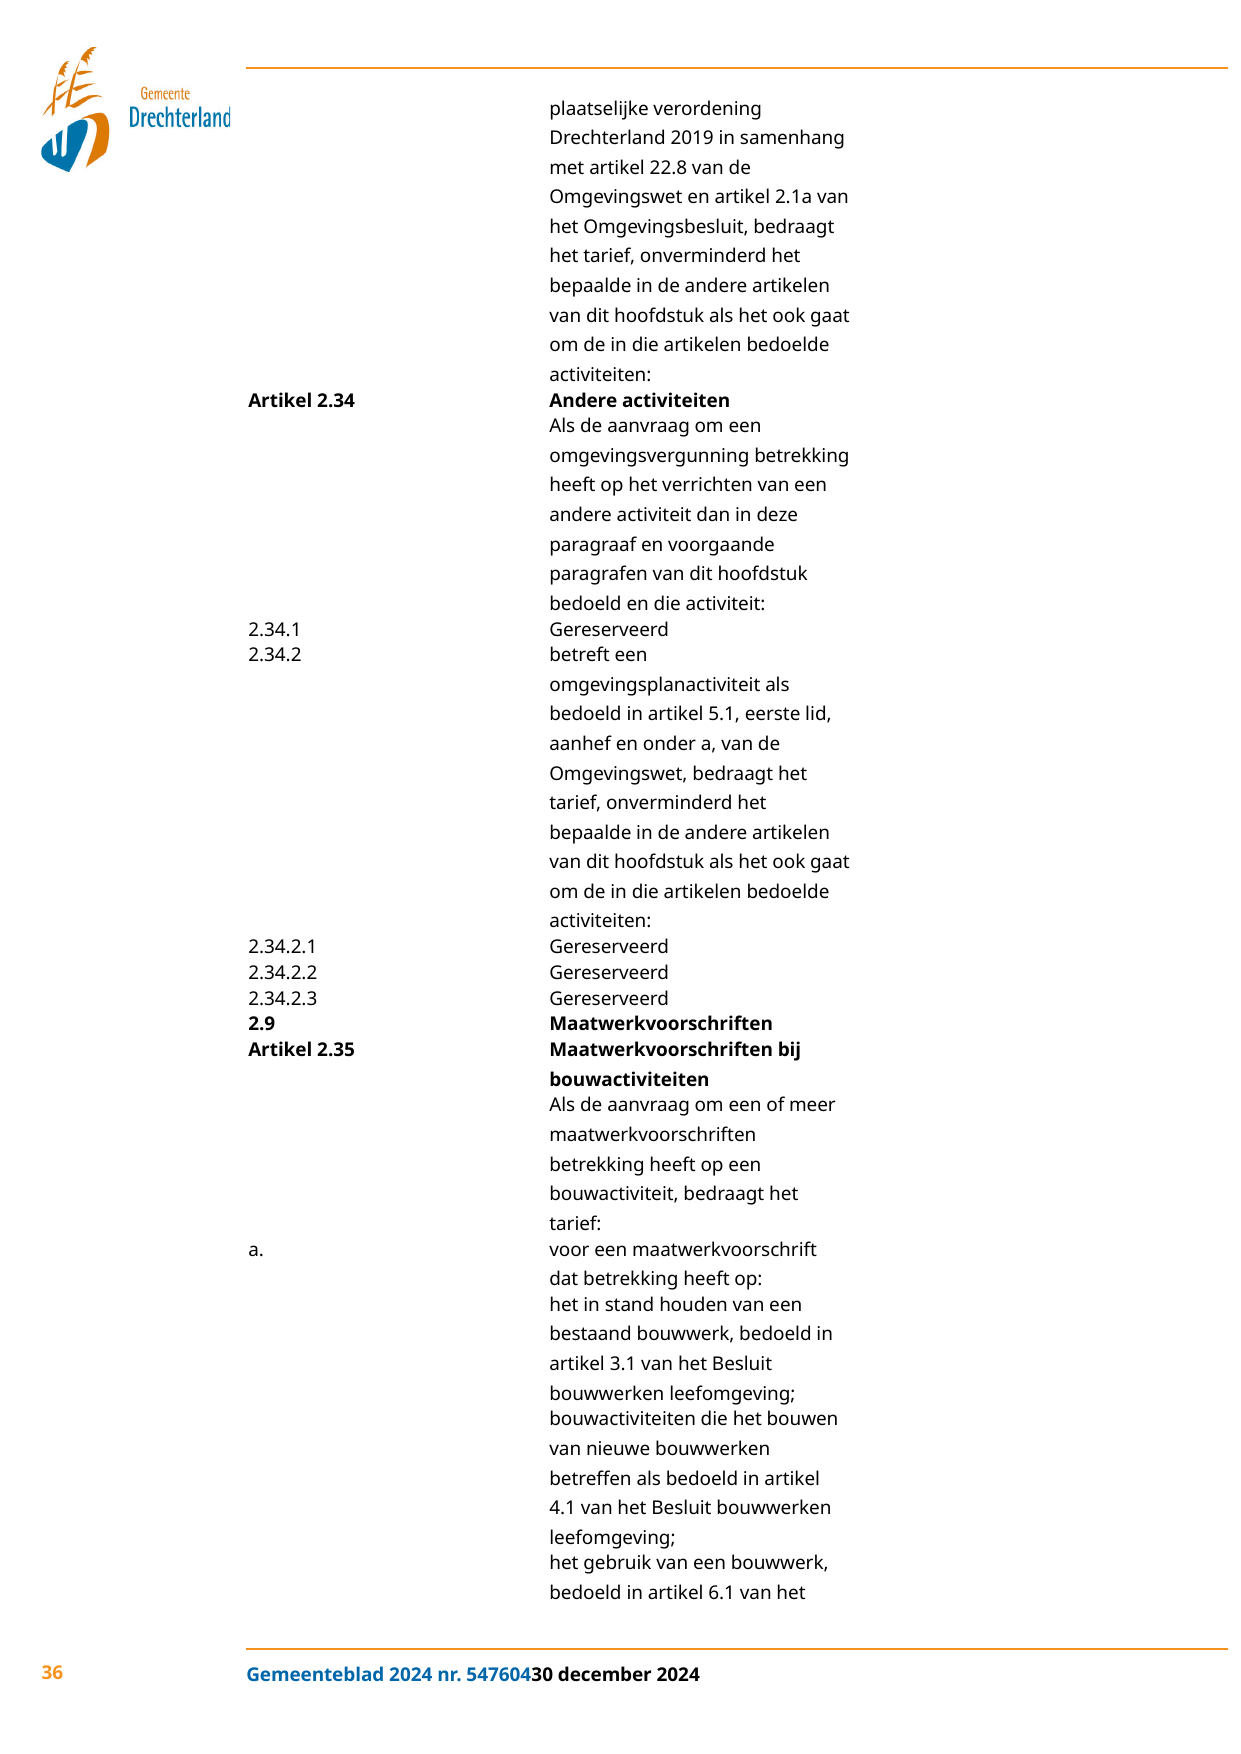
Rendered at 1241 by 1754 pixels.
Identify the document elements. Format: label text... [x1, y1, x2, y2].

table_cell [850, 95, 1152, 387]
table_cell 2.34.2.2 [248, 959, 549, 985]
table_cell Artikel 2.35 [248, 1036, 549, 1092]
table_cell [850, 1291, 1152, 1406]
table_cell [248, 413, 549, 616]
table_cell het gebruik van een bouwwerk, bedoeld in artikel 6.1 van het [549, 1550, 850, 1605]
table_cell 2.34.2 [248, 641, 549, 933]
table_cell [850, 413, 1152, 616]
picture [41, 47, 231, 172]
table_cell Maatwerkvoorschriften [549, 1011, 850, 1036]
table_cell Gereserveerd [549, 985, 850, 1011]
table_cell [248, 95, 549, 387]
table_cell 2.34.2.1 [248, 934, 549, 959]
table_cell betreft een omgevingsplanactiviteit als bedoeld in artikel 5.1, eerste lid, aanhef en onder a, van de Omgevingswet, bedraagt het tarief, onverminderd het bepaalde in de andere artikelen van dit hoofdstuk als het ook gaat om de in die artikelen bedoelde activiteiten: [549, 641, 850, 933]
picture [226, 115, 231, 124]
table_cell bouwactiviteiten die het bouwen van nieuwe bouwwerken betreffen als bedoeld in artikel 4.1 van het Besluit bouwwerken leefomgeving; [549, 1406, 850, 1549]
table_cell [850, 641, 1152, 933]
table_cell Gereserveerd [549, 934, 850, 959]
table_cell [850, 1406, 1152, 1549]
table_cell [850, 959, 1152, 985]
table_cell [248, 1550, 549, 1605]
table_cell Artikel 2.34 [248, 387, 549, 412]
table_cell [850, 934, 1152, 959]
table_cell [850, 1092, 1152, 1236]
table_cell [850, 387, 1152, 412]
table_cell plaatselijke verordening Drechterland 2019 in samenhang met artikel 22.8 van de Omgevingswet en artikel 2.1a van het Omgevingsbesluit, bedraagt het tarief, onverminderd het bepaalde in de andere artikelen van dit hoofdstuk als het ook gaat om de in die artikelen bedoelde activiteiten: [549, 95, 850, 387]
table_cell a. [248, 1236, 549, 1291]
table_cell het in stand houden van een bestaand bouwwerk, bedoeld in artikel 3.1 van het Besluit bouwwerken leefomgeving; [549, 1291, 850, 1406]
table_cell [850, 985, 1152, 1011]
picture [41, 158, 64, 172]
table_cell Als de aanvraag om een omgevingsvergunning betrekking heeft op het verrichten van een andere activiteit dan in deze paragraaf en voorgaande paragrafen van dit hoofdstuk bedoeld en die activiteit: [549, 413, 850, 616]
table_cell [248, 1291, 549, 1406]
table_cell [850, 1011, 1152, 1036]
table_cell Maatwerkvoorschriften bij bouwactiviteiten [549, 1036, 850, 1092]
table_cell [850, 616, 1152, 641]
table_cell voor een maatwerkvoorschrift dat betrekking heeft op: [549, 1236, 850, 1291]
table_cell Andere activiteiten [549, 387, 850, 412]
table_cell [850, 1550, 1152, 1605]
table_cell [850, 1236, 1152, 1291]
table_cell 2.34.2.3 [248, 985, 549, 1011]
table_cell [248, 1406, 549, 1549]
table_cell Gereserveerd [549, 959, 850, 985]
table_cell Als de aanvraag om een of meer maatwerkvoorschriften betrekking heeft op een bouwactiviteit, bedraagt het tarief: [549, 1092, 850, 1236]
table_cell 2.34.1 [248, 616, 549, 641]
table_cell Gereserveerd [549, 616, 850, 641]
table_cell [850, 1036, 1152, 1092]
table_cell 2.9 [248, 1011, 549, 1036]
table_cell [248, 1092, 549, 1236]
